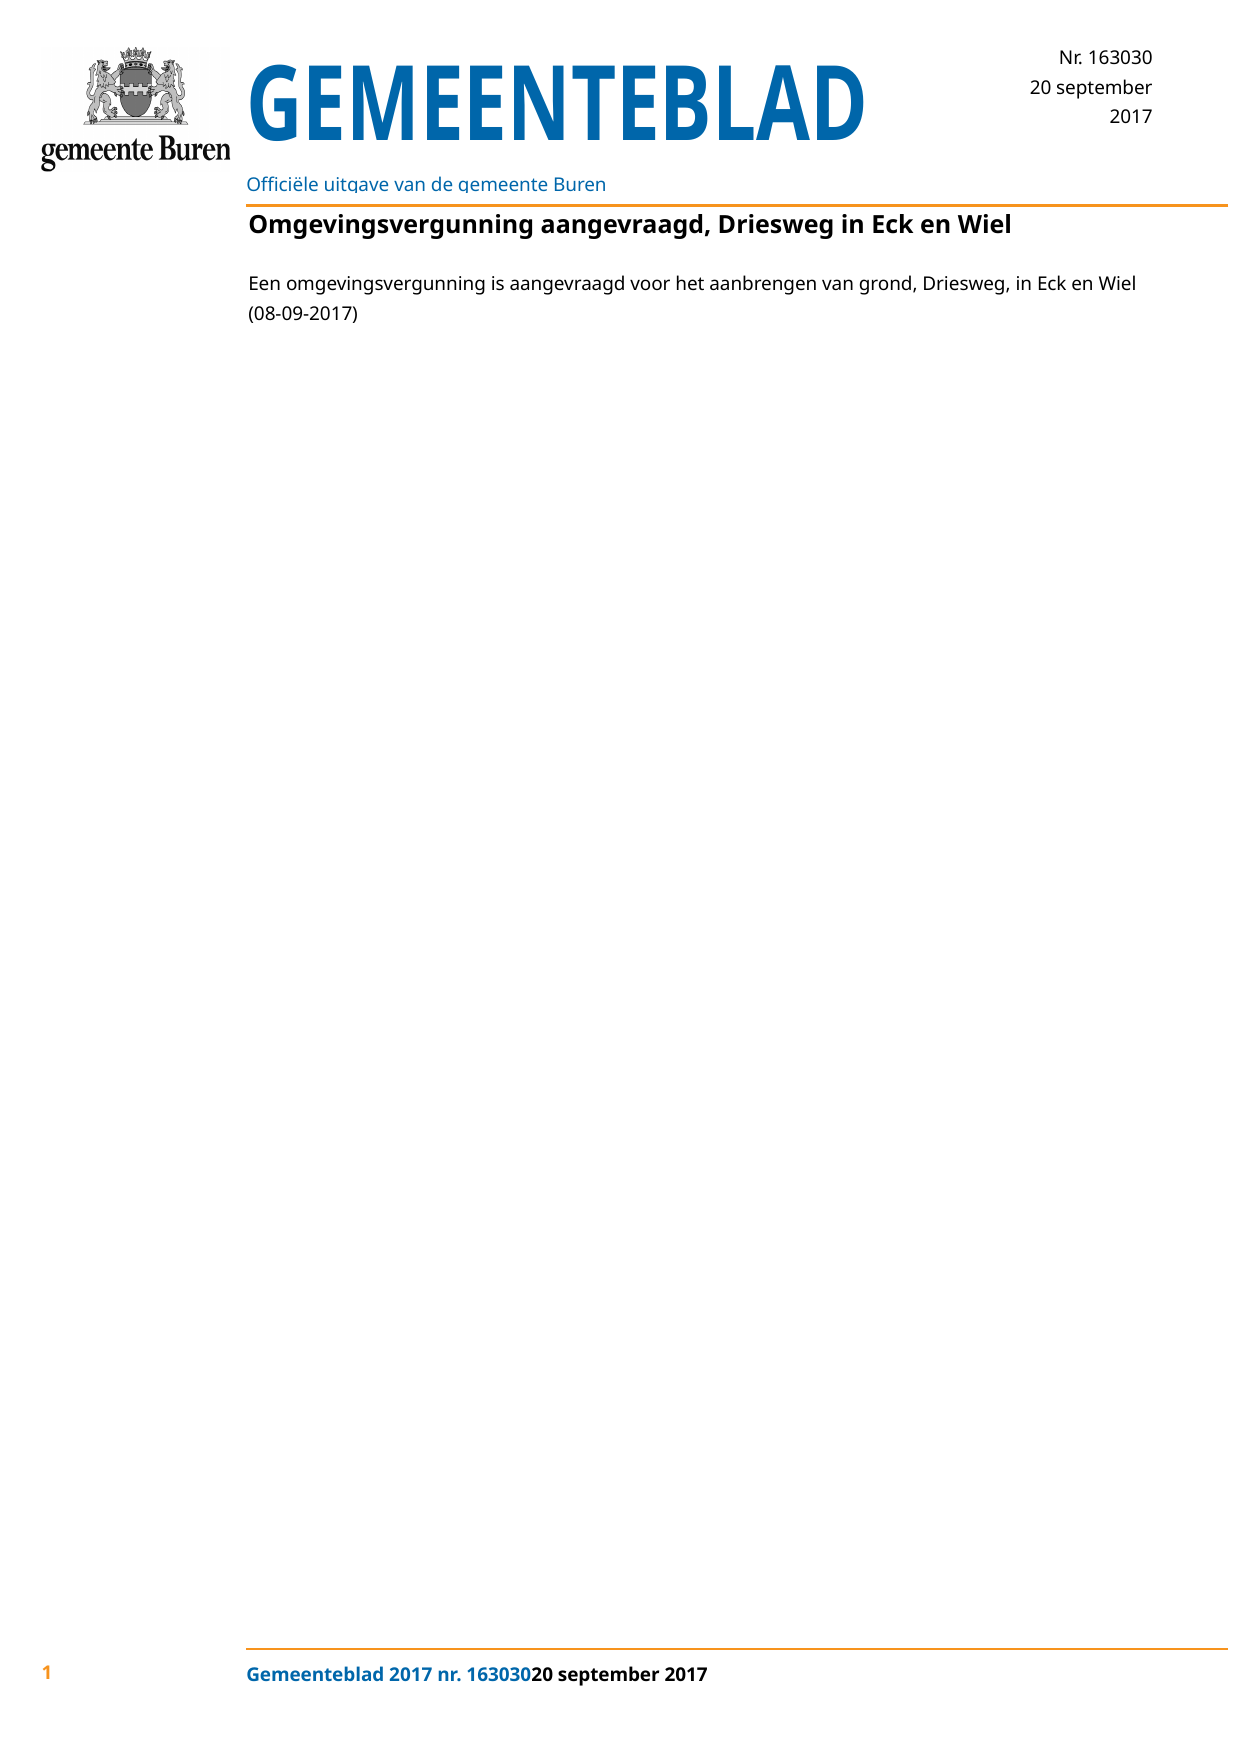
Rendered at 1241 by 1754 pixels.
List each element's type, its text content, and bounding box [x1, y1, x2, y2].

picture [41, 47, 231, 172]
text Een omgevingsvergunning is aangevraagd voor het aanbrengen van grond, Driesweg, in Eck en Wiel (08-09-2017) [248, 270, 1152, 326]
text Omgevingsvergunning aangevraagd, Driesweg in Eck en Wiel [248, 207, 1152, 241]
